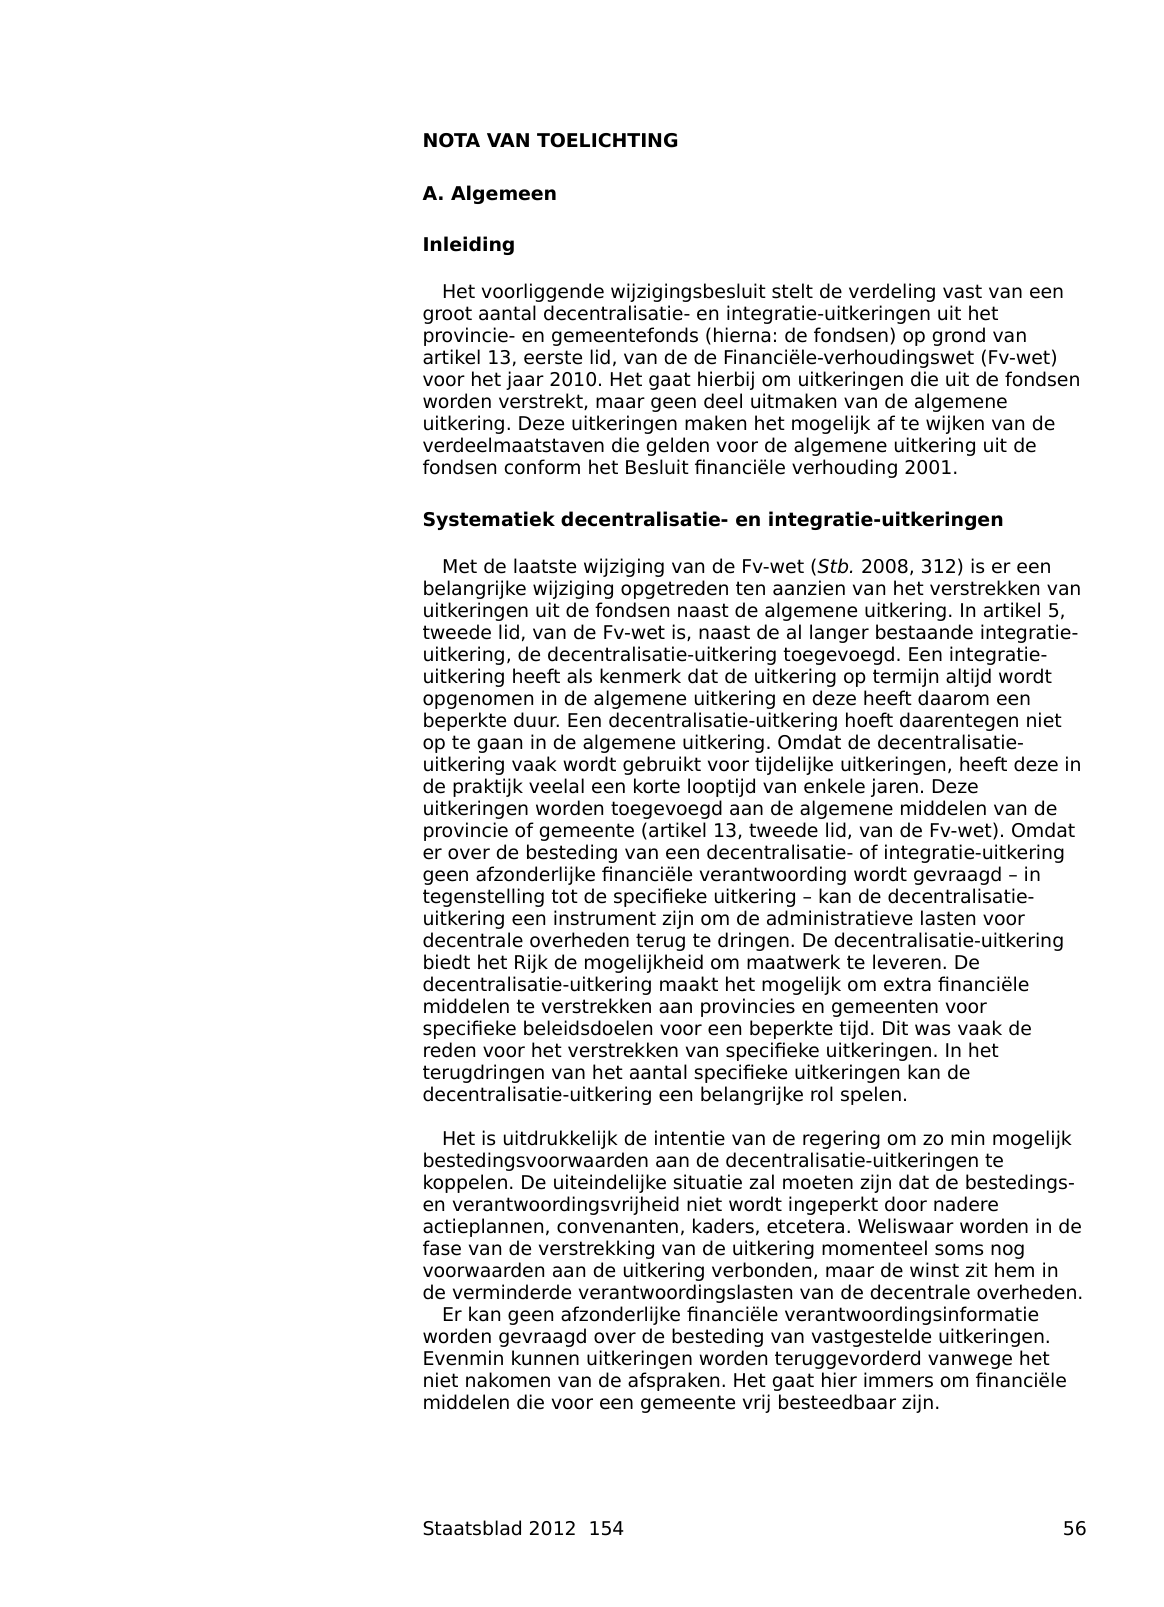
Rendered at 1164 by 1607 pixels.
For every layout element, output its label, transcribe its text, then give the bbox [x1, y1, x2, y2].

subtitle Inleiding [422, 234, 1087, 256]
text Het voorliggende wijzigingsbesluit stelt de verdeling vast van een groot aantal decentralisatie- en integratie-uitkeringen uit het provincie- en gemeentefonds (hierna: de fondsen) op grond van artikel 13, eerste lid, van de de Financiële-verhoudingswet (Fv-wet) voor het jaar 2010. Het gaat hierbij om uitkeringen die uit de fondsen worden verstrekt, maar geen deel uitmaken van de algemene uitkering. Deze uitkeringen maken het mogelijk af te wijken van de verdeelmaatstaven die gelden voor de algemene uitkering uit de fondsen conform het Besluit financiële verhouding 2001. [422, 281, 1087, 479]
subtitle Systematiek decentralisatie- en integratie-uitkeringen [422, 509, 1087, 531]
text Met de laatste wijziging van de Fv-wet (Stb. 2008, 312) is er een belangrijke wijziging opgetreden ten aanzien van het verstrekken van uitkeringen uit de fondsen naast de algemene uitkering. In artikel 5, tweede lid, van de Fv-wet is, naast de al langer bestaande integratie-uitkering, de decentralisatie-uitkering toegevoegd. Een integratie-uitkering heeft als kenmerk dat de uitkering op termijn altijd wordt opgenomen in de algemene uitkering en deze heeft daarom een beperkte duur. Een decentralisatie-uitkering hoeft daarentegen niet op te gaan in de algemene uitkering. Omdat de decentralisatie-uitkering vaak wordt gebruikt voor tijdelijke uitkeringen, heeft deze in de praktijk veelal een korte looptijd van enkele jaren. Deze uitkeringen worden toegevoegd aan de algemene middelen van de provincie of gemeente (artikel 13, tweede lid, van de Fv-wet). Omdat er over de besteding van een decentralisatie- of integratie-uitkering geen afzonderlijke financiële verantwoording wordt gevraagd – in tegenstelling tot de specifieke uitkering – kan de decentralisatie-uitkering een instrument zijn om de administratieve lasten voor decentrale overheden terug te dringen. De decentralisatie-uitkering biedt het Rijk de mogelijkheid om maatwerk te leveren. De decentralisatie-uitkering maakt het mogelijk om extra financiële middelen te verstrekken aan provincies en gemeenten voor specifieke beleidsdoelen voor een beperkte tijd. Dit was vaak de reden voor het verstrekken van specifieke uitkeringen. In het terugdringen van het aantal specifieke uitkeringen kan de decentralisatie-uitkering een belangrijke rol spelen. [422, 556, 1087, 1106]
subtitle NOTA VAN TOELICHTING [422, 130, 1087, 152]
subtitle A. Algemeen [422, 182, 1087, 204]
text Er kan geen afzonderlijke financiële verantwoordingsinformatie worden gevraagd over de besteding van vastgestelde uitkeringen. Evenmin kunnen uitkeringen worden teruggevorderd vanwege het niet nakomen van de afspraken. Het gaat hier immers om financiële middelen die voor een gemeente vrij besteedbaar zijn. [422, 1304, 1087, 1413]
text Het is uitdrukkelijk de intentie van de regering om zo min mogelijk bestedingsvoorwaarden aan de decentralisatie-uitkeringen te koppelen. De uiteindelijke situatie zal moeten zijn dat de bestedings- en verantwoordingsvrijheid niet wordt ingeperkt door nadere actieplannen, convenanten, kaders, etcetera. Weliswaar worden in de fase van de verstrekking van de uitkering momenteel soms nog voorwaarden aan de uitkering verbonden, maar de winst zit hem in de verminderde verantwoordingslasten van de decentrale overheden. [422, 1128, 1087, 1304]
